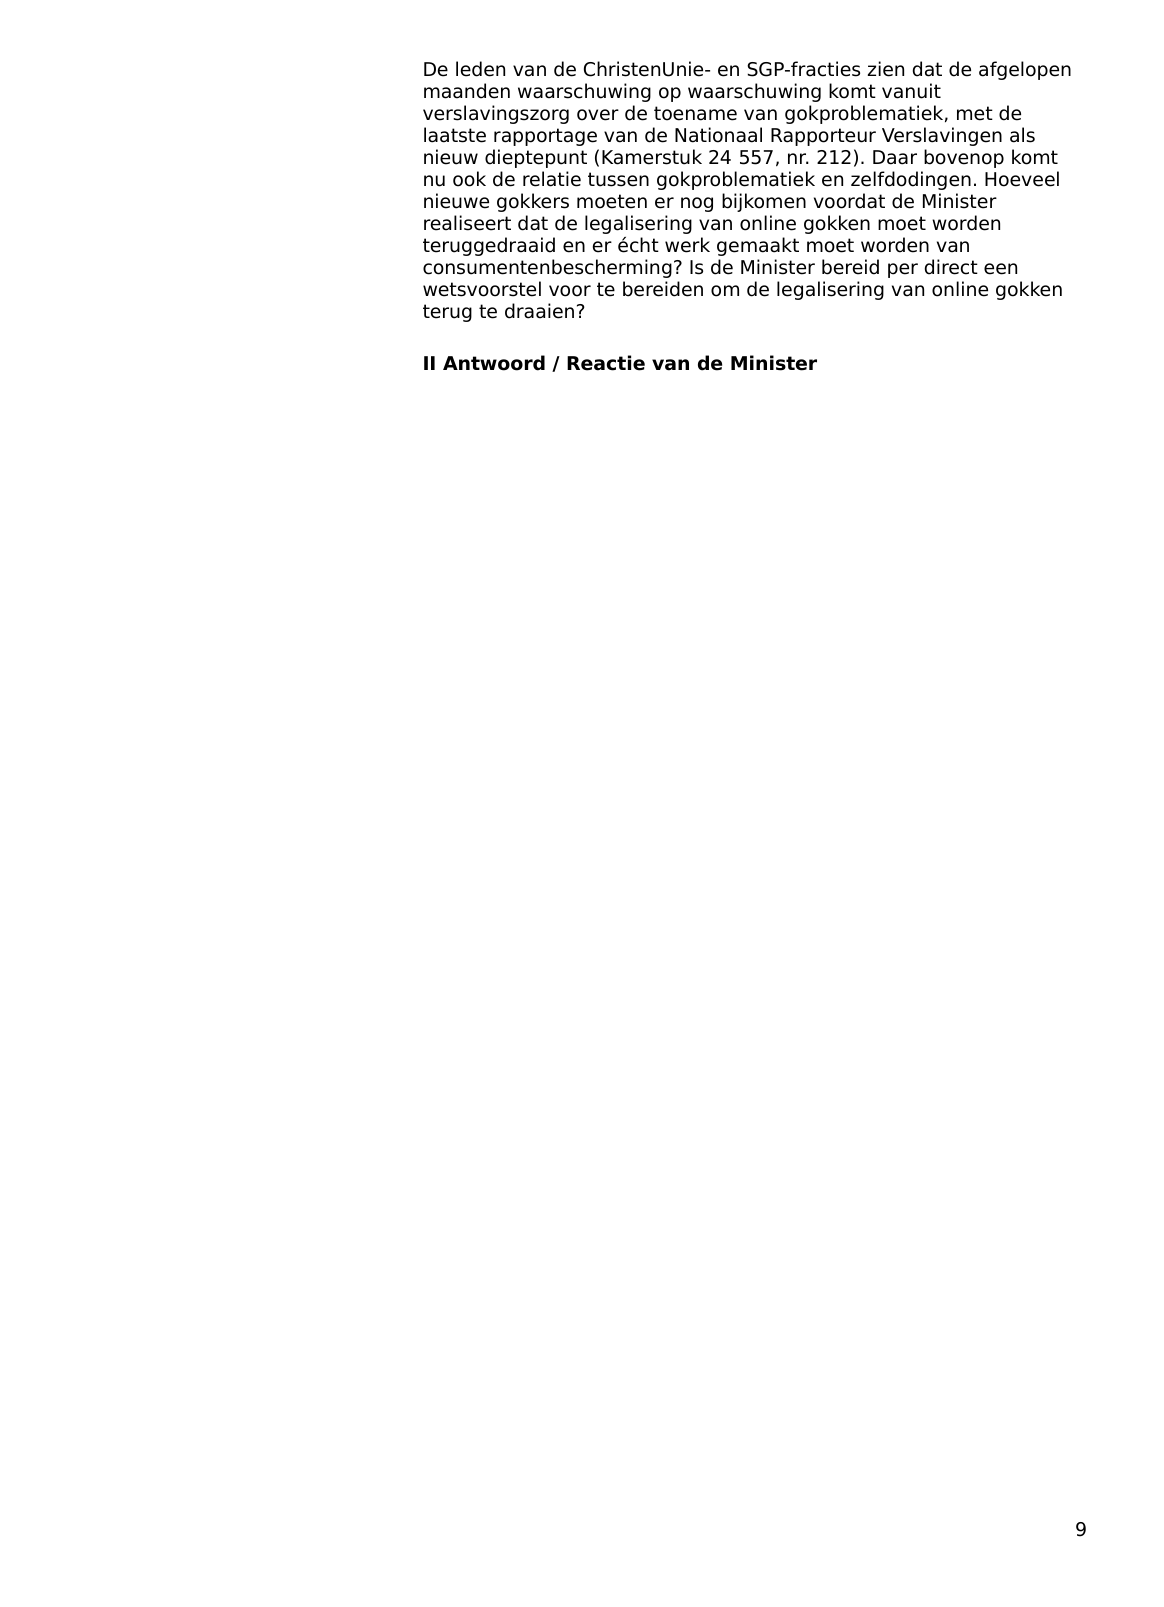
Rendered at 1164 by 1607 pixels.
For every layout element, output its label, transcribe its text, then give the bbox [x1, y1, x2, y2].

subtitle II Antwoord / Reactie van de Minister [422, 353, 1087, 375]
text De leden van de ChristenUnie- en SGP-fracties zien dat de afgelopen maanden waarschuwing op waarschuwing komt vanuit verslavingszorg over de toename van gokproblematiek, met de laatste rapportage van de Nationaal Rapporteur Verslavingen als nieuw dieptepunt (Kamerstuk 24 557, nr. 212). Daar bovenop komt nu ook de relatie tussen gokproblematiek en zelfdodingen. Hoeveel nieuwe gokkers moeten er nog bijkomen voordat de Minister realiseert dat de legalisering van online gokken moet worden teruggedraaid en er écht werk gemaakt moet worden van consumentenbescherming? Is de Minister bereid per direct een wetsvoorstel voor te bereiden om de legalisering van online gokken terug te draaien? [422, 59, 1087, 323]
